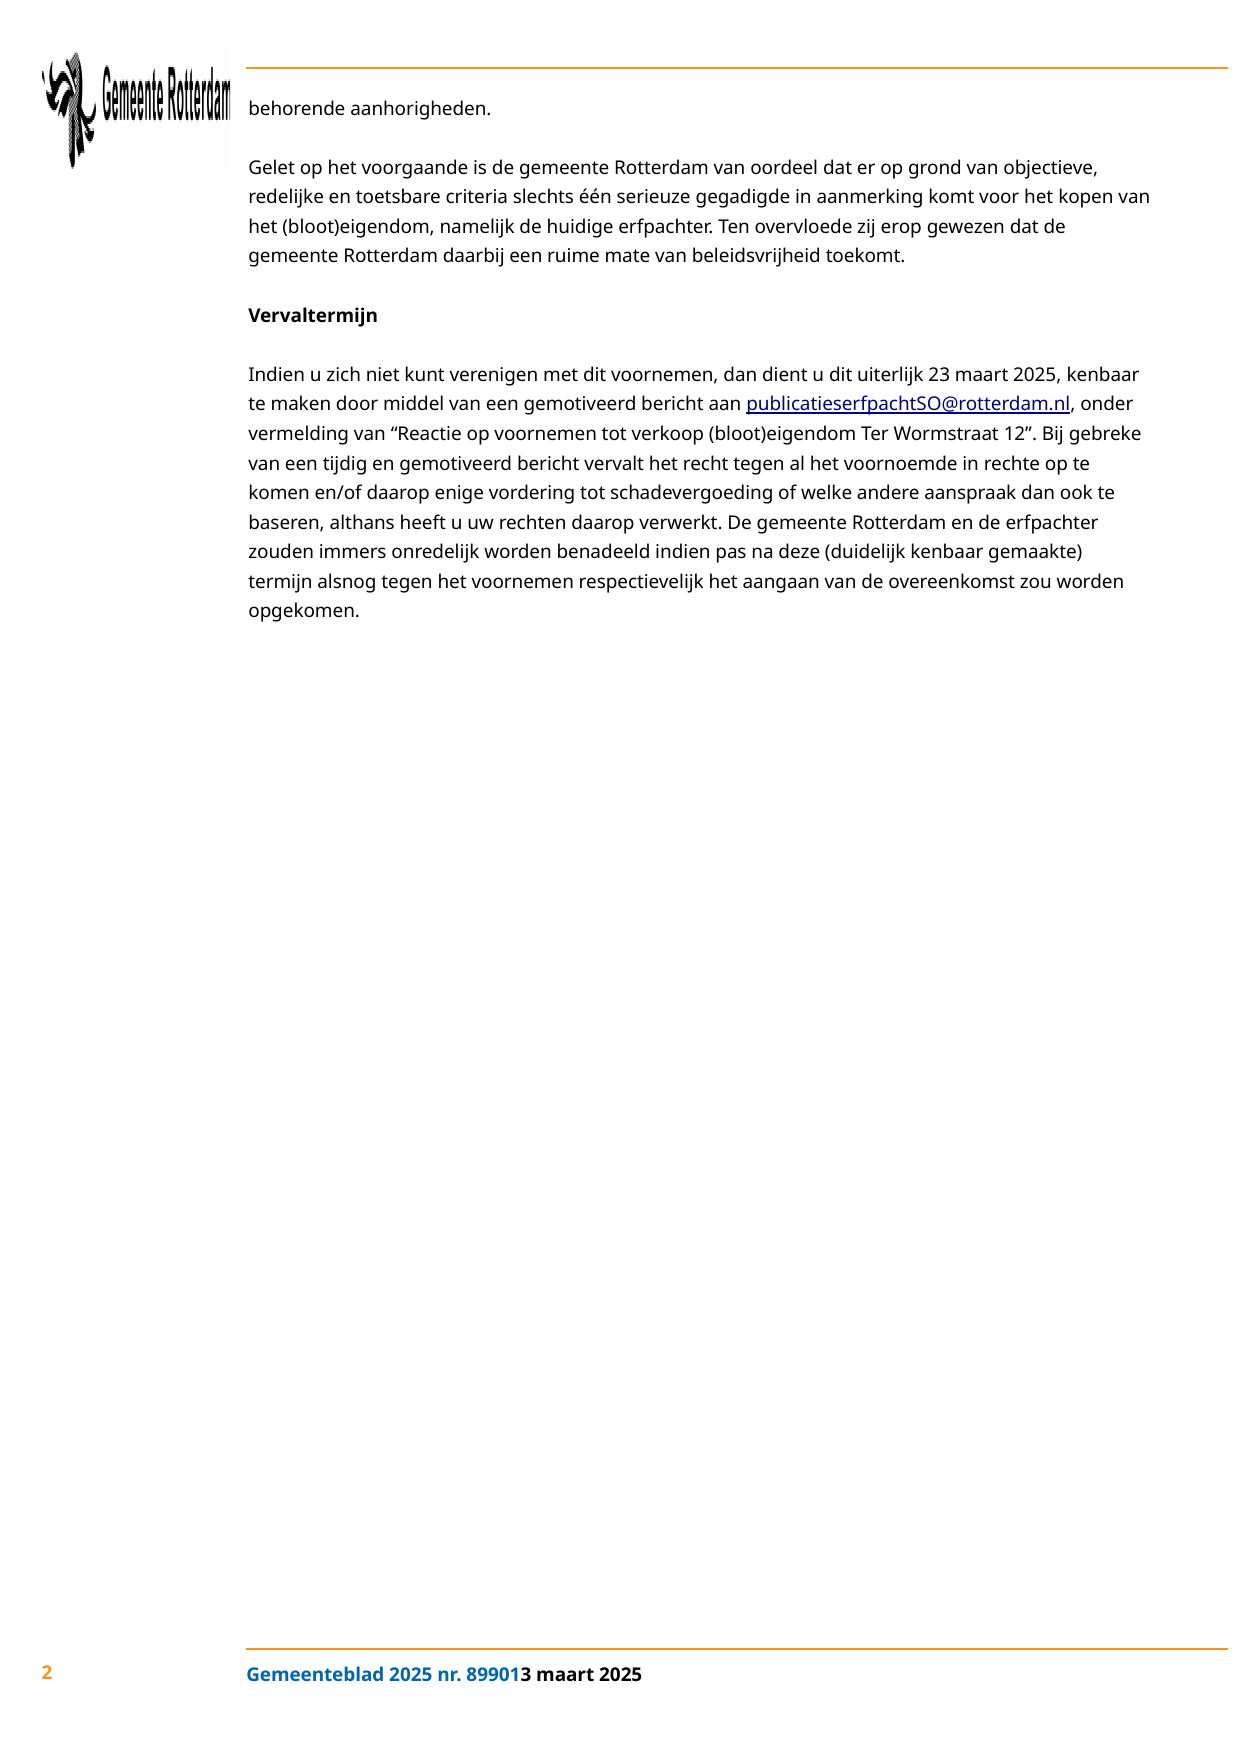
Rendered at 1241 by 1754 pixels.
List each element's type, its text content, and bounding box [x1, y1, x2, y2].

picture [41, 47, 231, 172]
text behorende aanhorigheden. [248, 95, 1152, 121]
text Indien u zich niet kunt verenigen met dit voornemen, dan dient u dit uiterlijk 23 maart 2025, kenbaar te maken door middel van een gemotiveerd bericht aan publicatieserfpachtSO@rotterdam.nl, onder vermelding van “Reactie op voornemen tot verkoop (bloot)eigendom Ter Wormstraat 12”. Bij gebreke van een tijdig en gemotiveerd bericht vervalt het recht tegen al het voornoemde in rechte op te komen en/of daarop enige vordering tot schadevergoeding of welke andere aanspraak dan ook te baseren, althans heeft u uw rechten daarop verwerkt. De gemeente Rotterdam en de erfpachter zouden immers onredelijk worden benadeeld indien pas na deze (duidelijk kenbaar gemaakte) termijn alsnog tegen het voornemen respectievelijk het aangaan van de overeenkomst zou worden opgekomen. [248, 361, 1152, 623]
text Vervaltermijn [248, 302, 1152, 328]
text Gelet op het voorgaande is de gemeente Rotterdam van oordeel dat er op grond van objectieve, redelijke en toetsbare criteria slechts één serieuze gegadigde in aanmerking komt voor het kopen van het (bloot)eigendom, namelijk de huidige erfpachter. Ten overvloede zij erop gewezen dat de gemeente Rotterdam daarbij een ruime mate van beleidsvrijheid toekomt. [248, 154, 1152, 268]
